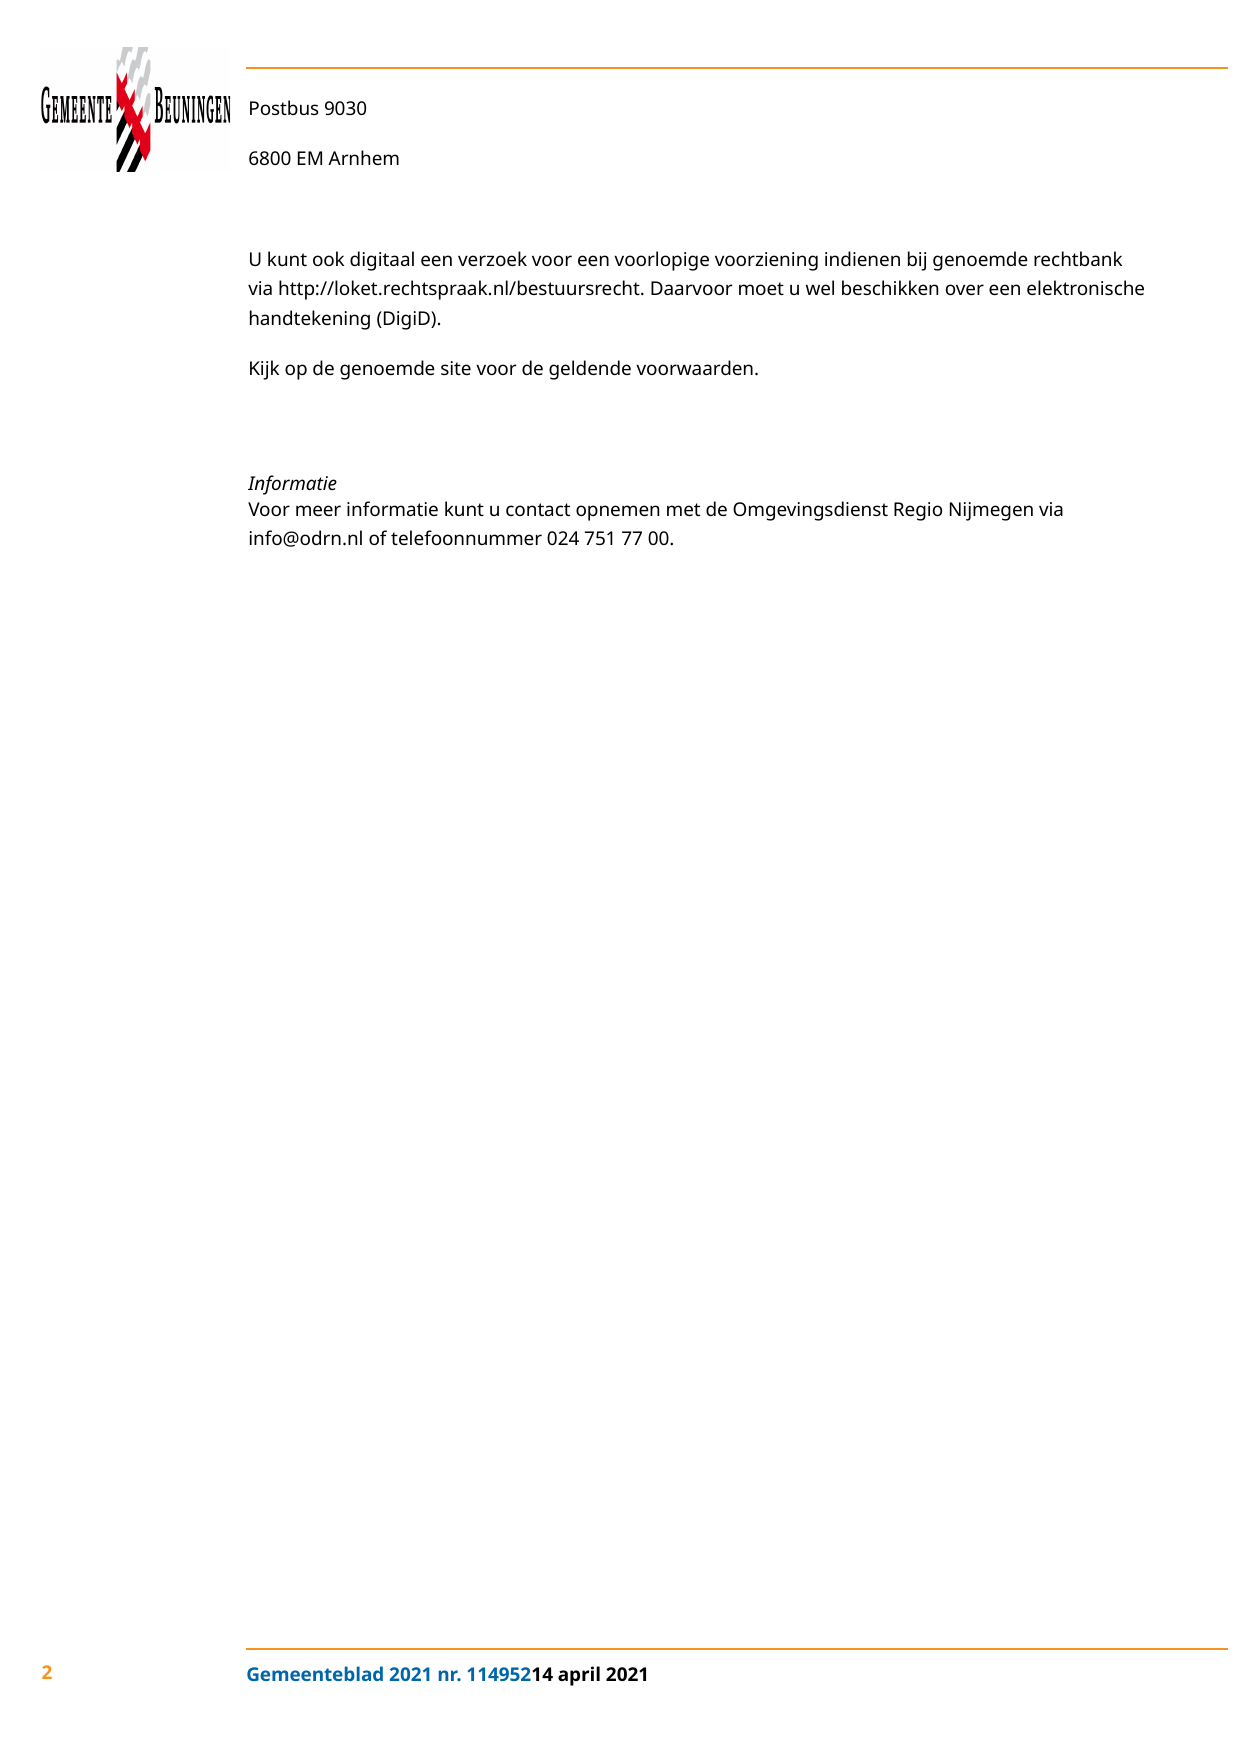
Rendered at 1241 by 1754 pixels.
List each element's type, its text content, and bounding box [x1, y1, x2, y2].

text Kijk op de genoemde site voor de geldende voorwaarden. [248, 356, 1152, 381]
text Informatie [248, 470, 1152, 496]
text Voor meer informatie kunt u contact opnemen met de Omgevingsdienst Regio Nijmegen via info@odrn.nl of telefoonnummer 024 751 77 00. [248, 496, 1152, 551]
text 6800 EM Arnhem [248, 145, 1152, 171]
text U kunt ook digitaal een verzoek voor een voorlopige voorziening indienen bij genoemde rechtbank via http://loket.rechtspraak.nl/bestuursrecht. Daarvoor moet u wel beschikken over een elektronische handtekening (DigiD). [248, 246, 1152, 331]
picture [41, 47, 231, 172]
text Postbus 9030 [248, 95, 1152, 121]
